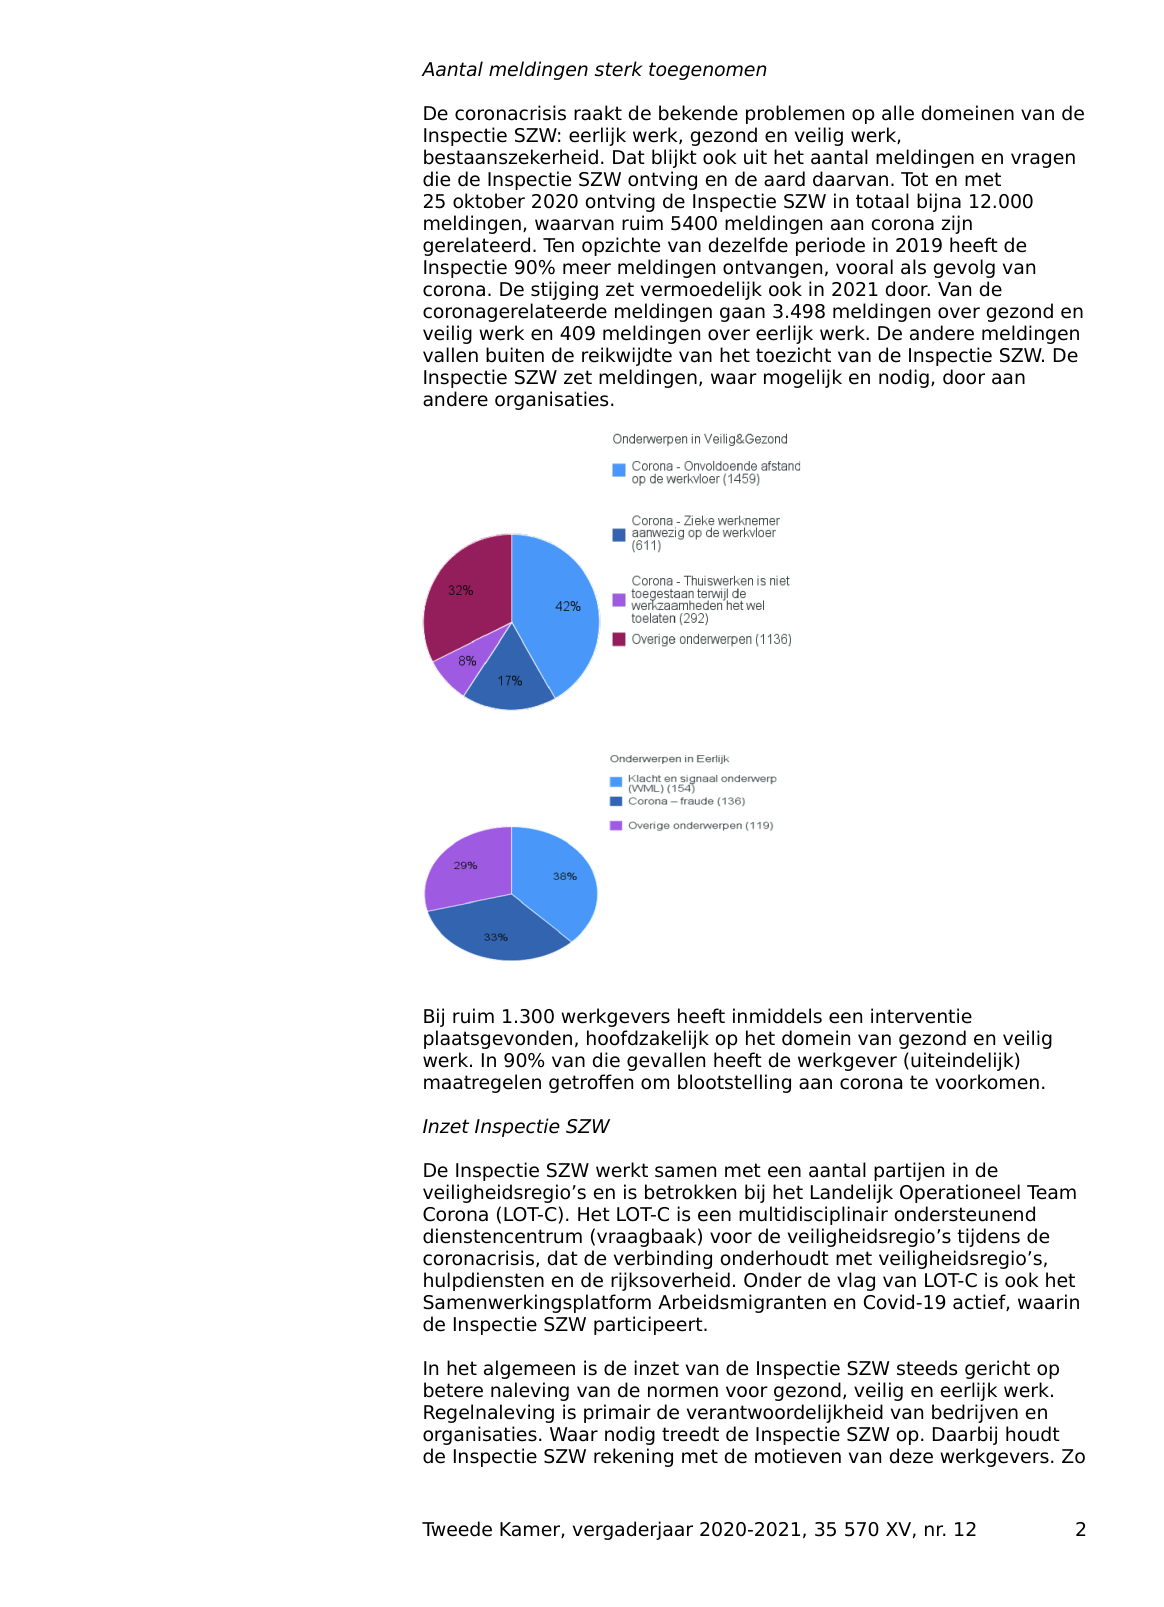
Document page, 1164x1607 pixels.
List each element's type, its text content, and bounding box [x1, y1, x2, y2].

text In het algemeen is de inzet van de Inspectie SZW steeds gericht op betere naleving van de normen voor gezond, veilig en eerlijk werk. Regelnaleving is primair de verantwoordelijkheid van bedrijven en organisaties. Waar nodig treedt de Inspectie SZW op. Daarbij houdt de Inspectie SZW rekening met de motieven van deze werkgevers. Zo [422, 1358, 1087, 1468]
text Bij ruim 1.300 werkgevers heeft inmiddels een interventie plaatsgevonden, hoofdzakelijk op het domein van gezond en veilig werk. In 90% van die gevallen heeft de werkgever (uiteindelijk) maatregelen getroffen om blootstelling aan corona te voorkomen. [422, 1006, 1087, 1094]
subtitle Inzet Inspectie SZW [422, 1116, 1087, 1138]
text De coronacrisis raakt de bekende problemen op alle domeinen van de Inspectie SZW: eerlijk werk, gezond en veilig werk, bestaanszekerheid. Dat blijkt ook uit het aantal meldingen en vragen die de Inspectie SZW ontving en de aard daarvan. Tot en met 25 oktober 2020 ontving de Inspectie SZW in totaal bijna 12.000 meldingen, waarvan ruim 5400 meldingen aan corona zijn gerelateerd. Ten opzichte van dezelfde periode in 2019 heeft de Inspectie 90% meer meldingen ontvangen, vooral als gevolg van corona. De stijging zet vermoedelijk ook in 2021 door. Van de coronagerelateerde meldingen gaan 3.498 meldingen over gezond en veilig werk en 409 meldingen over eerlijk werk. De andere meldingen vallen buiten de reikwijdte van het toezicht van de Inspectie SZW. De Inspectie SZW zet meldingen, waar mogelijk en nodig, door aan andere organisaties. [422, 103, 1087, 411]
picture [422, 755, 777, 962]
picture [422, 433, 801, 711]
subtitle Aantal meldingen sterk toegenomen [422, 59, 1087, 81]
text De Inspectie SZW werkt samen met een aantal partijen in de veiligheidsregio’s en is betrokken bij het Landelijk Operationeel Team Corona (LOT-C). Het LOT-C is een multidisciplinair ondersteunend dienstencentrum (vraagbaak) voor de veiligheidsregio’s tijdens de coronacrisis, dat de verbinding onderhoudt met veiligheidsregio’s, hulpdiensten en de rijksoverheid. Onder de vlag van LOT-C is ook het Samenwerkingsplatform Arbeidsmigranten en Covid-19 actief, waarin de Inspectie SZW participeert. [422, 1160, 1087, 1336]
